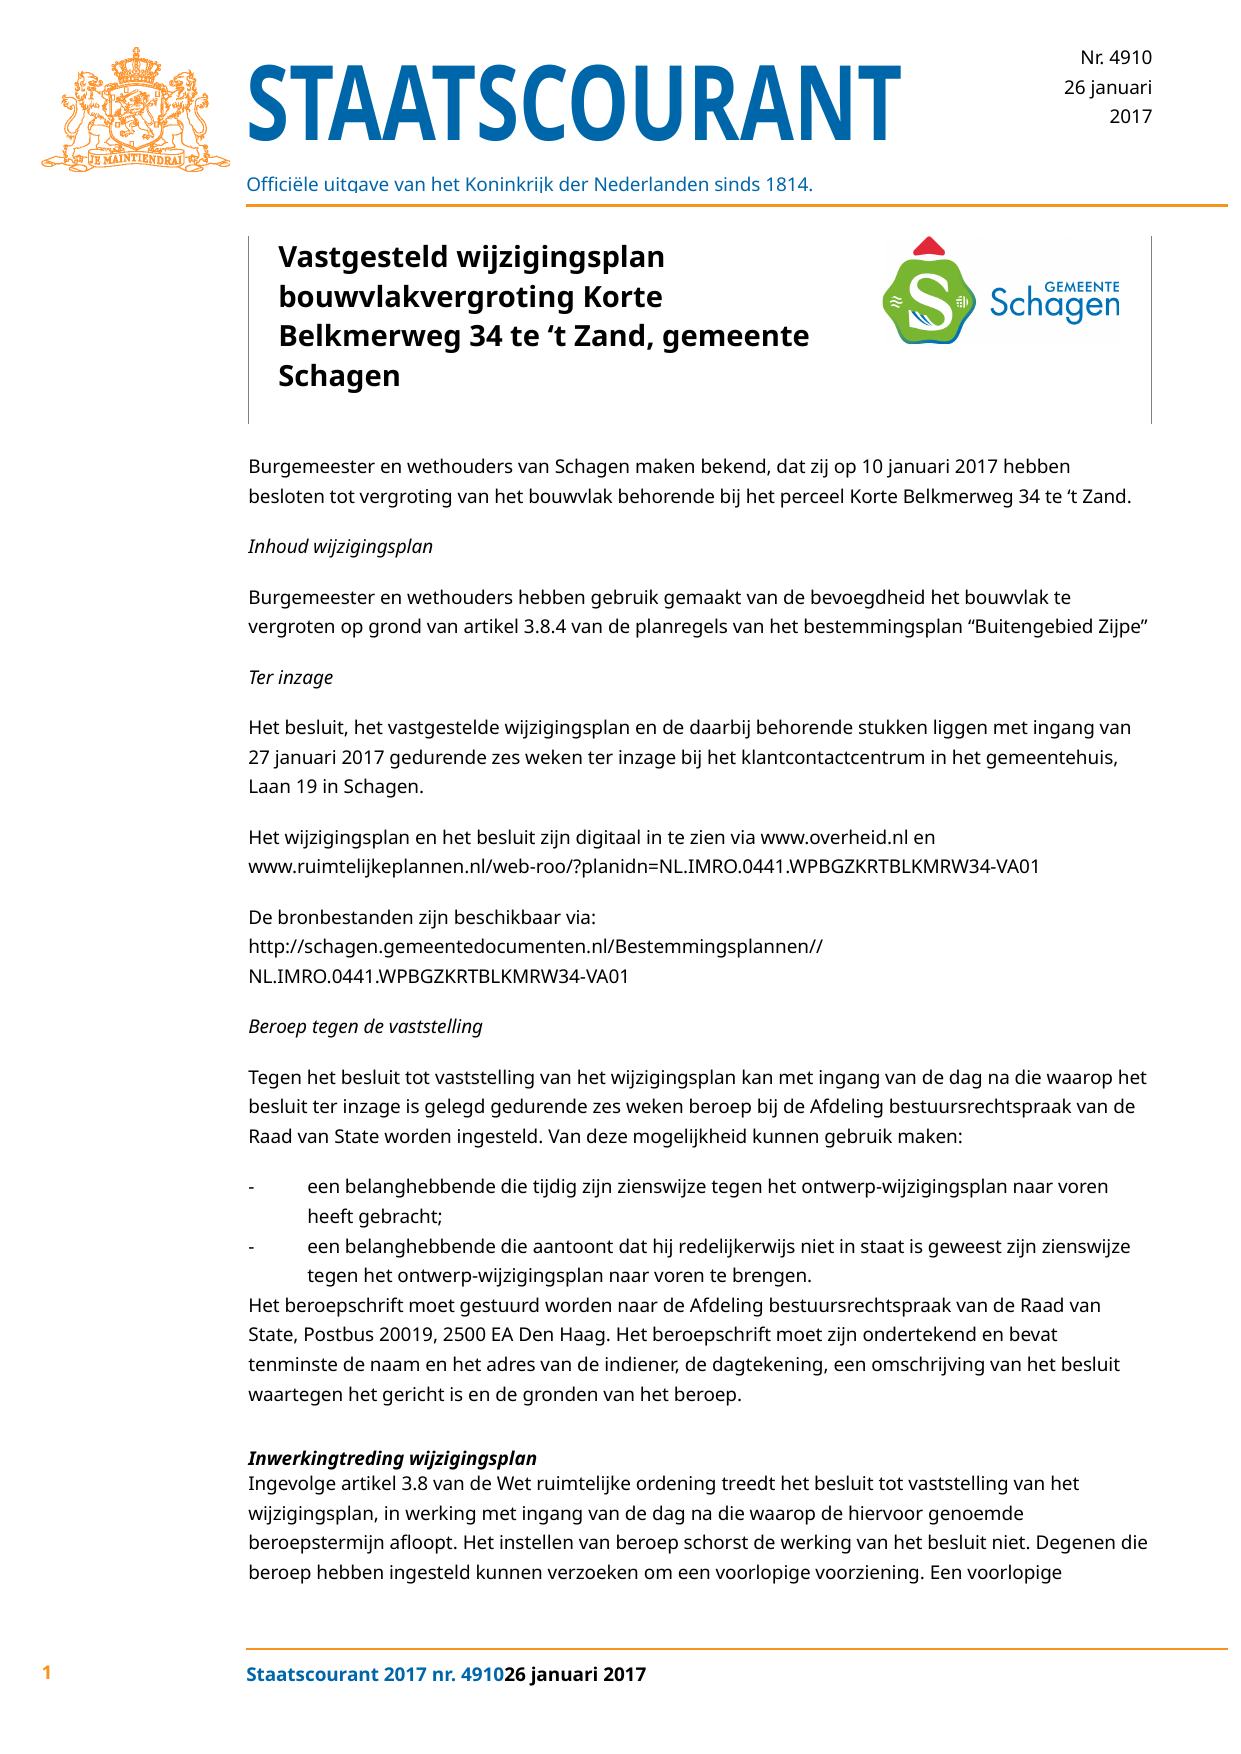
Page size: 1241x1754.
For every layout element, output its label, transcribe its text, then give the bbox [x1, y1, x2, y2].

text Tegen het besluit tot vaststelling van het wijzigingsplan kan met ingang van de dag na die waarop het besluit ter inzage is gelegd gedurende zes weken beroep bij de Afdeling bestuursrechtspraak van de Raad van State worden ingesteld. Van deze mogelijkheid kunnen gebruik maken: [248, 1064, 1152, 1149]
text Het besluit, het vastgestelde wijzigingsplan en de daarbij behorende stukken liggen met ingang van 27 januari 2017 gedurende zes weken ter inzage bij het klantcontactcentrum in het gemeentehuis, Laan 19 in Schagen. [248, 714, 1152, 799]
list een belanghebbende die aantoont dat hij redelijkerwijs niet in staat is geweest zijn zienswijze tegen het ontwerp-wijzigingsplan naar voren te brengen. [248, 1233, 1152, 1288]
text Inwerkingtreding wijzigingsplan [248, 1445, 1152, 1470]
picture [882, 236, 1119, 344]
text Burgemeester en wethouders hebben gebruik gemaakt van de bevoegdheid het bouwvlak te vergroten op grond van artikel 3.8.4 van de planregels van het bestemmingsplan “Buitengebied Zijpe” [248, 584, 1152, 639]
text Het beroepschrift moet gestuurd worden naar de Afdeling bestuursrechtspraak van de Raad van State, Postbus 20019, 2500 EA Den Haag. Het beroepschrift moet zijn ondertekend en bevat tenminste de naam en het adres van de indiener, de dagtekening, een omschrijving van het besluit waartegen het gericht is en de gronden van het beroep. [248, 1292, 1152, 1406]
text Beroep tegen de vaststelling [248, 1014, 1152, 1039]
text Het wijzigingsplan en het besluit zijn digitaal in te zien via www.overheid.nl en www.ruimtelijkeplannen.nl/web-roo/?planidn=NL.IMRO.0441.WPBGZKRTBLKMRW34-VA01 [248, 824, 1152, 879]
text De bronbestanden zijn beschikbaar via: http://schagen.gemeentedocumenten.nl/Bestemmingsplannen// NL.IMRO.0441.WPBGZKRTBLKMRW34-VA01 [248, 904, 1152, 989]
table_header Vastgesteld wijzigingsplan bouwvlakvergroting Korte Belkmerweg 34 te ‘t Zand, gemeente Schagen [249, 236, 850, 424]
text Ingevolge artikel 3.8 van de Wet ruimtelijke ordening treedt het besluit tot vaststelling van het wijzigingsplan, in werking met ingang van de dag na die waarop de hiervoor genoemde beroepstermijn afloopt. Het instellen van beroep schorst de werking van het besluit niet. Degenen die beroep hebben ingesteld kunnen verzoeken om een voorlopige voorziening. Een voorlopige [248, 1470, 1152, 1585]
table_header [850, 236, 1151, 424]
picture [41, 47, 231, 172]
list een belanghebbende die tijdig zijn zienswijze tegen het ontwerp-wijzigingsplan naar voren heeft gebracht; [248, 1174, 1152, 1229]
text Ter inzage [248, 664, 1152, 690]
text Inhoud wijzigingsplan [248, 534, 1152, 559]
text Burgemeester en wethouders van Schagen maken bekend, dat zij op 10 januari 2017 hebben besloten tot vergroting van het bouwvlak behorende bij het perceel Korte Belkmerweg 34 te ‘t Zand. [248, 454, 1152, 509]
